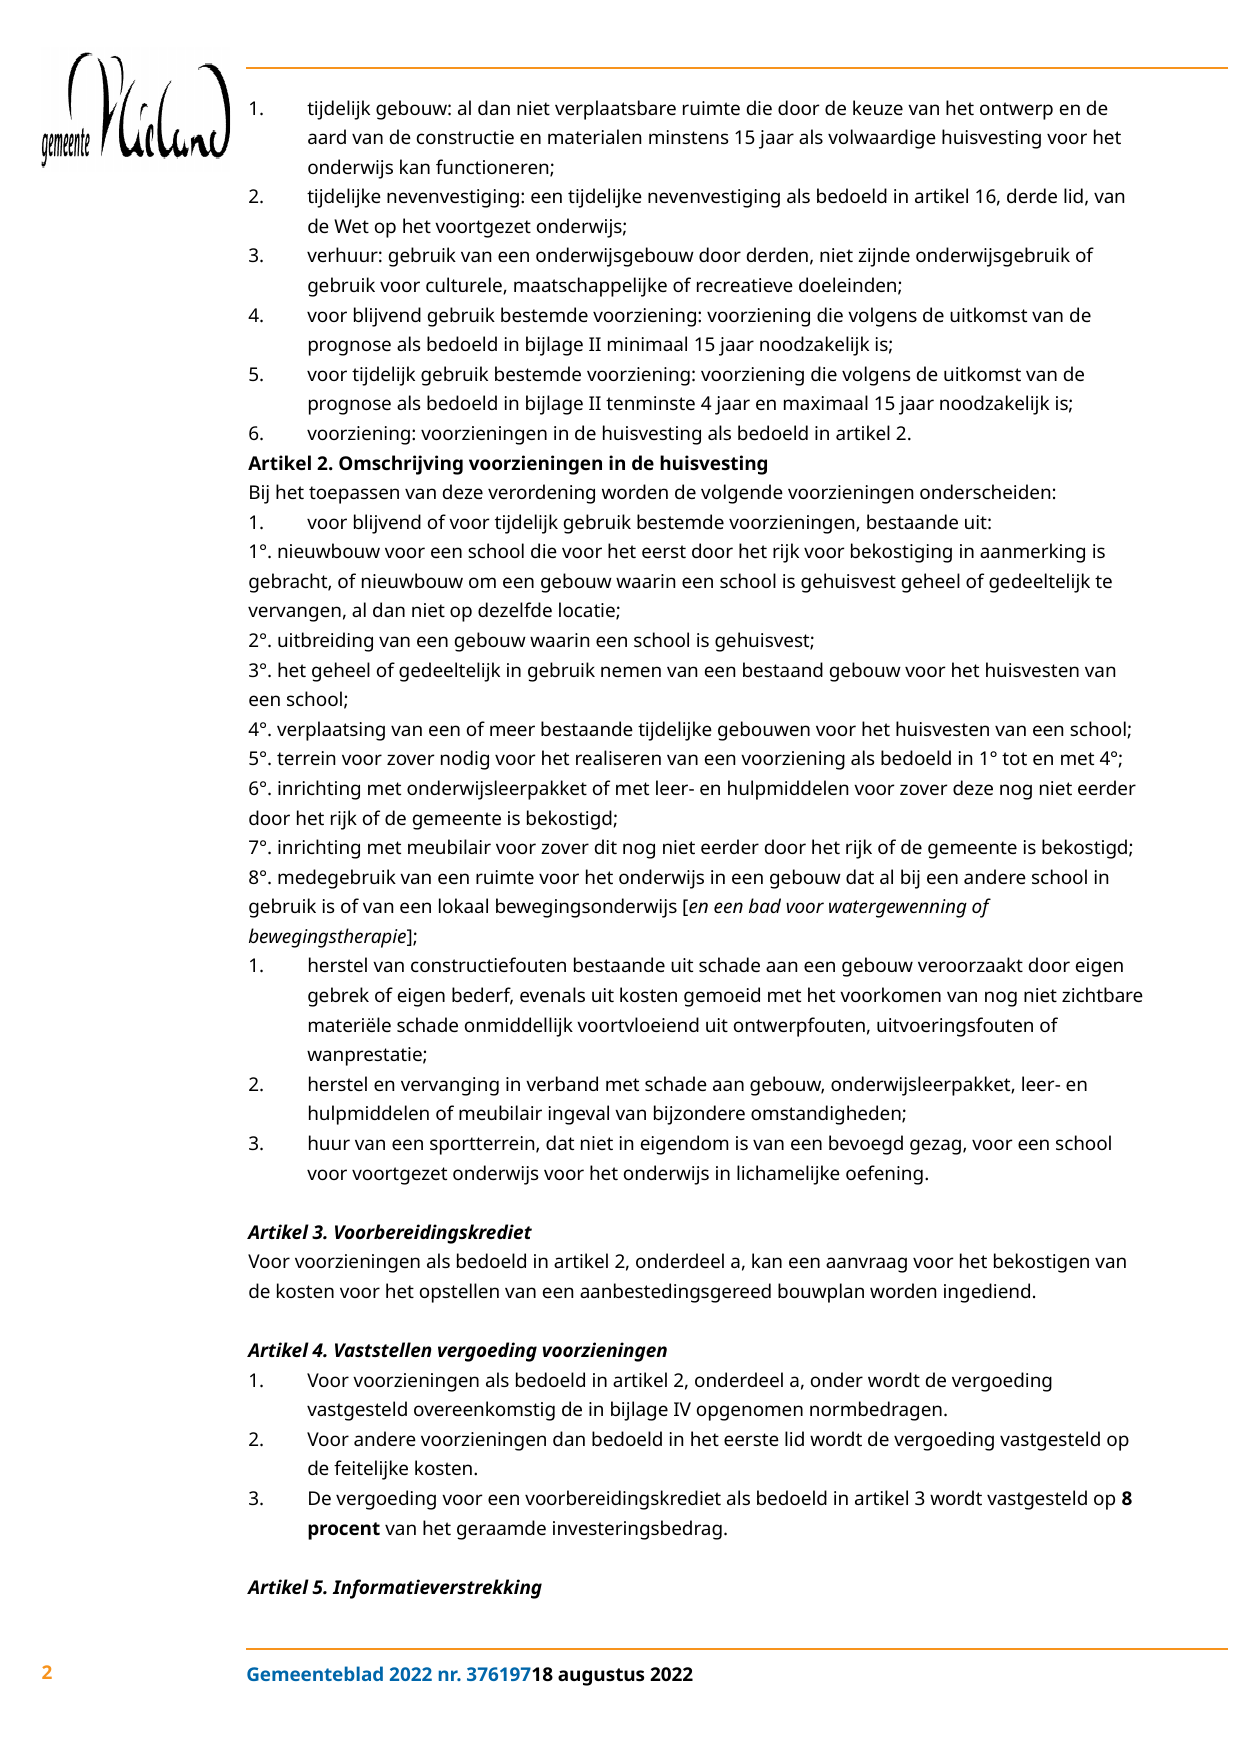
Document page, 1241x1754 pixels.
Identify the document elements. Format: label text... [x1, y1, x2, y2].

text 7°. inrichting met meubilair voor zover dit nog niet eerder door het rijk of de gemeente is bekostigd; [248, 834, 1152, 860]
list voor blijvend of voor tijdelijk gebruik bestemde voorzieningen, bestaande uit: [248, 509, 1152, 535]
text Bij het toepassen van deze verordening worden de volgende voorzieningen onderscheiden: [248, 479, 1152, 505]
text 2°. uitbreiding van een gebouw waarin een school is gehuisvest; [248, 627, 1152, 653]
text 1°. nieuwbouw voor een school die voor het eerst door het rijk voor bekostiging in aanmerking is gebracht, of nieuwbouw om een gebouw waarin een school is gehuisvest geheel of gedeeltelijk te vervangen, al dan niet op dezelfde locatie; [248, 538, 1152, 623]
list tijdelijk gebouw: al dan niet verplaatsbare ruimte die door de keuze van het ontwerp en de aard van de constructie en materialen minstens 15 jaar als volwaardige huisvesting voor het onderwijs kan functioneren; [248, 95, 1152, 180]
list tijdelijke nevenvestiging: een tijdelijke nevenvestiging als bedoeld in artikel 16, derde lid, van de Wet op het voortgezet onderwijs; [248, 183, 1152, 239]
picture [41, 47, 231, 172]
text Artikel 4. Vaststellen vergoeding voorzieningen [248, 1337, 1152, 1363]
list herstel van constructiefouten bestaande uit schade aan een gebouw veroorzaakt door eigen gebrek of eigen bederf, evenals uit kosten gemoeid met het voorkomen van nog niet zichtbare materiële schade onmiddellijk voortvloeiend uit ontwerpfouten, uitvoeringsfouten of wanprestatie; [248, 953, 1152, 1067]
list Voor voorzieningen als bedoeld in artikel 2, onderdeel a, onder wordt de vergoeding vastgesteld overeenkomstig de in bijlage IV opgenomen normbedragen. [248, 1367, 1152, 1422]
list verhuur: gebruik van een onderwijsgebouw door derden, niet zijnde onderwijsgebruik of gebruik voor culturele, maatschappelijke of recreatieve doeleinden; [248, 243, 1152, 298]
text Artikel 2. Omschrijving voorzieningen in de huisvesting [248, 450, 1152, 476]
list voor tijdelijk gebruik bestemde voorziening: voorziening die volgens de uitkomst van de prognose als bedoeld in bijlage II tenminste 4 jaar en maximaal 15 jaar noodzakelijk is; [248, 361, 1152, 416]
list voor blijvend gebruik bestemde voorziening: voorziening die volgens de uitkomst van de prognose als bedoeld in bijlage II minimaal 15 jaar noodzakelijk is; [248, 302, 1152, 357]
text 8°. medegebruik van een ruimte voor het onderwijs in een gebouw dat al bij een andere school in gebruik is of van een lokaal bewegingsonderwijs [en een bad voor watergewenning of bewegingstherapie]; [248, 864, 1152, 949]
text Artikel 5. Informatieverstrekking [248, 1574, 1152, 1600]
list herstel en vervanging in verband met schade aan gebouw, onderwijsleerpakket, leer- en hulpmiddelen of meubilair ingeval van bijzondere omstandigheden; [248, 1071, 1152, 1126]
text 3°. het geheel of gedeeltelijk in gebruik nemen van een bestaand gebouw voor het huisvesten van een school; [248, 657, 1152, 712]
list Voor andere voorzieningen dan bedoeld in het eerste lid wordt de vergoeding vastgesteld op de feitelijke kosten. [248, 1426, 1152, 1481]
text 4°. verplaatsing van een of meer bestaande tijdelijke gebouwen voor het huisvesten van een school; [248, 716, 1152, 742]
text Voor voorzieningen als bedoeld in artikel 2, onderdeel a, kan een aanvraag voor het bekostigen van de kosten voor het opstellen van een aanbestedingsgereed bouwplan worden ingediend. [248, 1248, 1152, 1304]
text Artikel 3. Voorbereidingskrediet [248, 1219, 1152, 1245]
text 5°. terrein voor zover nodig voor het realiseren van een voorziening als bedoeld in 1° tot en met 4°; [248, 746, 1152, 771]
text 6°. inrichting met onderwijsleerpakket of met leer- en hulpmiddelen voor zover deze nog niet eerder door het rijk of de gemeente is bekostigd; [248, 775, 1152, 831]
list huur van een sportterrein, dat niet in eigendom is van een bevoegd gezag, voor een school voor voortgezet onderwijs voor het onderwijs in lichamelijke oefening. [248, 1130, 1152, 1186]
list De vergoeding voor een voorbereidingskrediet als bedoeld in artikel 3 wordt vastgesteld op 8 procent van het geraamde investeringsbedrag. [248, 1485, 1152, 1541]
list voorziening: voorzieningen in de huisvesting als bedoeld in artikel 2. [248, 420, 1152, 446]
